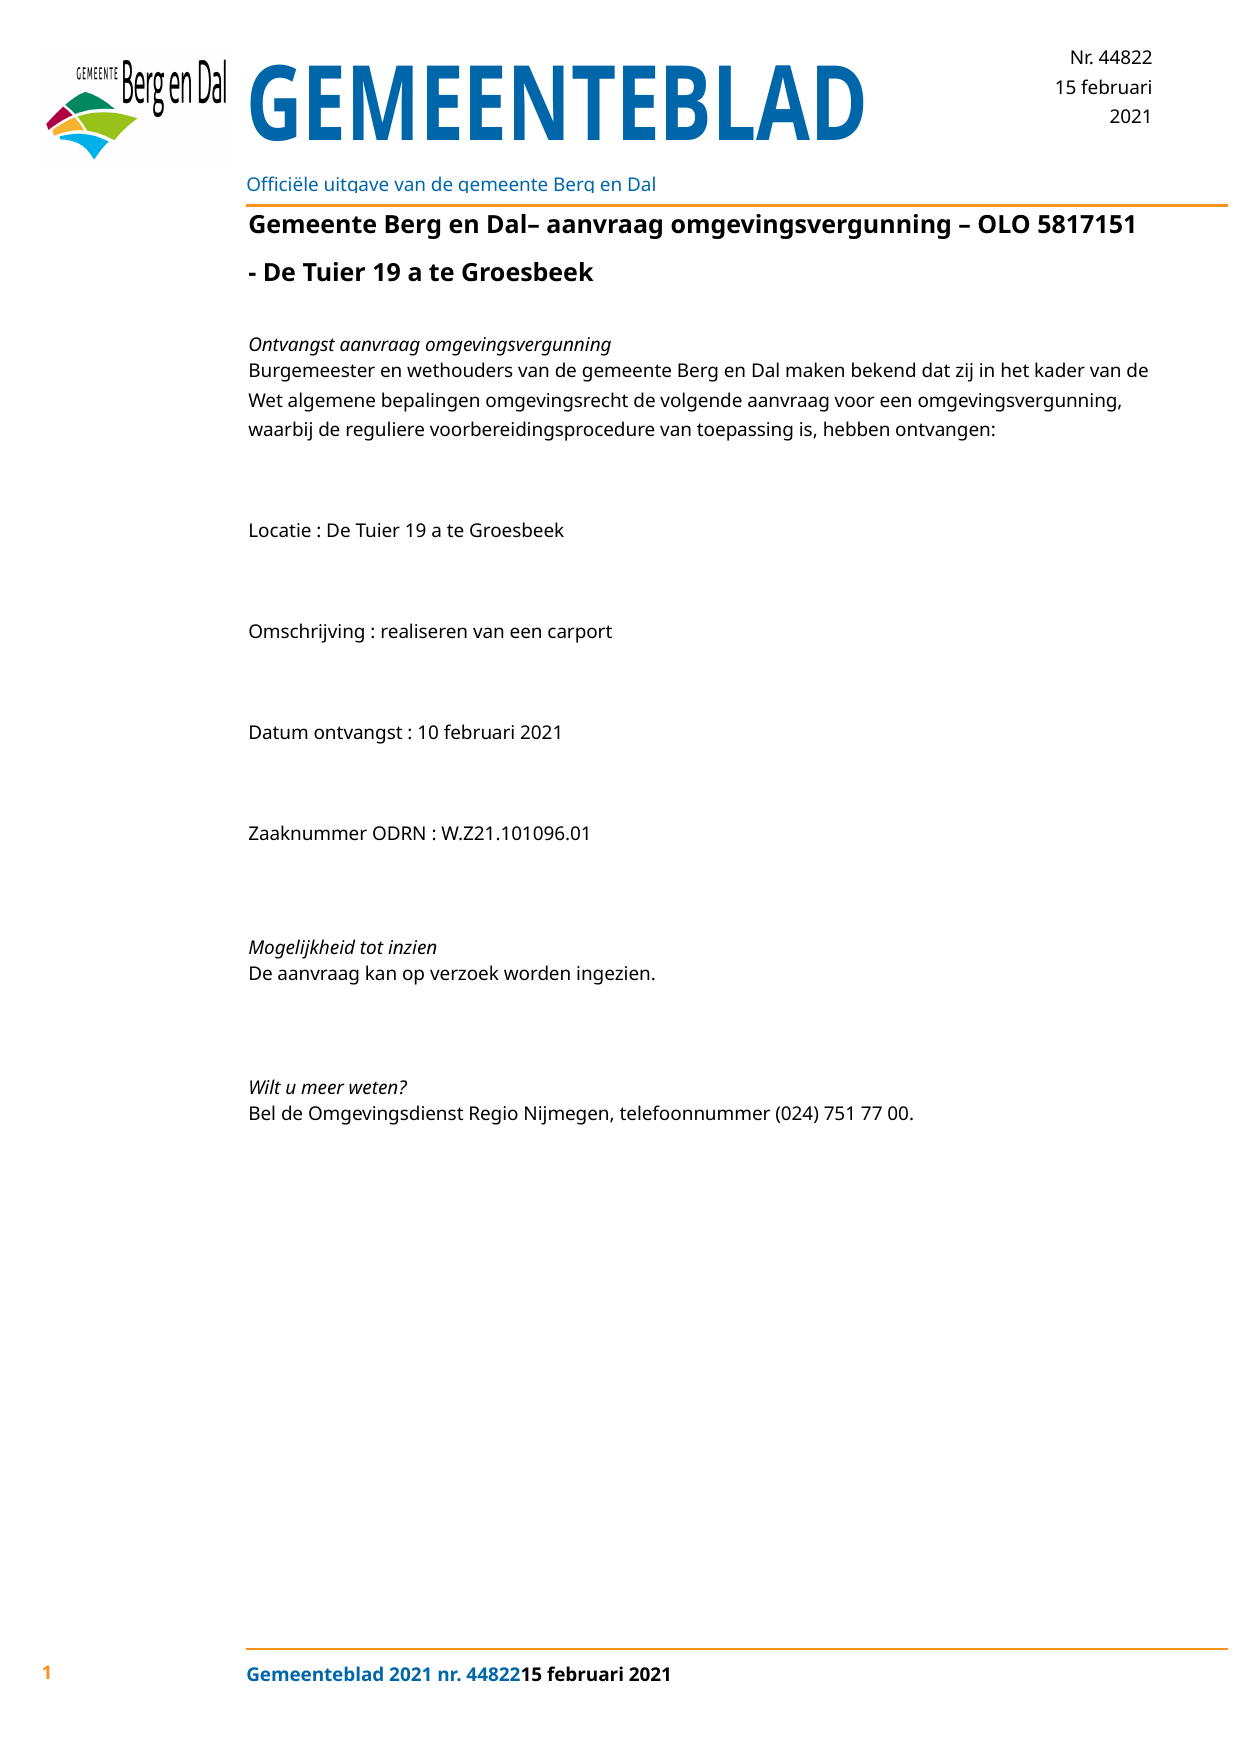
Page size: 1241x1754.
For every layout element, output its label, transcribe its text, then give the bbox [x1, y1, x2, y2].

picture [41, 47, 231, 172]
text Bel de Omgevingsdienst Regio Nijmegen, telefoonnummer (024) 751 77 00. [248, 1100, 1152, 1126]
text Ontvangst aanvraag omgevingsvergunning [248, 331, 1152, 357]
text Omschrijving : realiseren van een carport [248, 618, 1152, 644]
text Zaaknummer ODRN : W.Z21.101096.01 [248, 820, 1152, 845]
text Gemeente Berg en Dal– aanvraag omgevingsvergunning – OLO 5817151 - De Tuier 19 a te Groesbeek [248, 207, 1152, 288]
text Wilt u meer weten? [248, 1074, 1152, 1100]
text De aanvraag kan op verzoek worden ingezien. [248, 960, 1152, 986]
text Burgemeester en wethouders van de gemeente Berg en Dal maken bekend dat zij in het kader van de Wet algemene bepalingen omgevingsrecht de volgende aanvraag voor een omgevingsvergunning, waarbij de reguliere voorbereidingsprocedure van toepassing is, hebben ontvangen: [248, 357, 1152, 442]
text Locatie : De Tuier 19 a te Groesbeek [248, 517, 1152, 543]
text Mogelijkheid tot inzien [248, 934, 1152, 960]
text Datum ontvangst : 10 februari 2021 [248, 719, 1152, 744]
